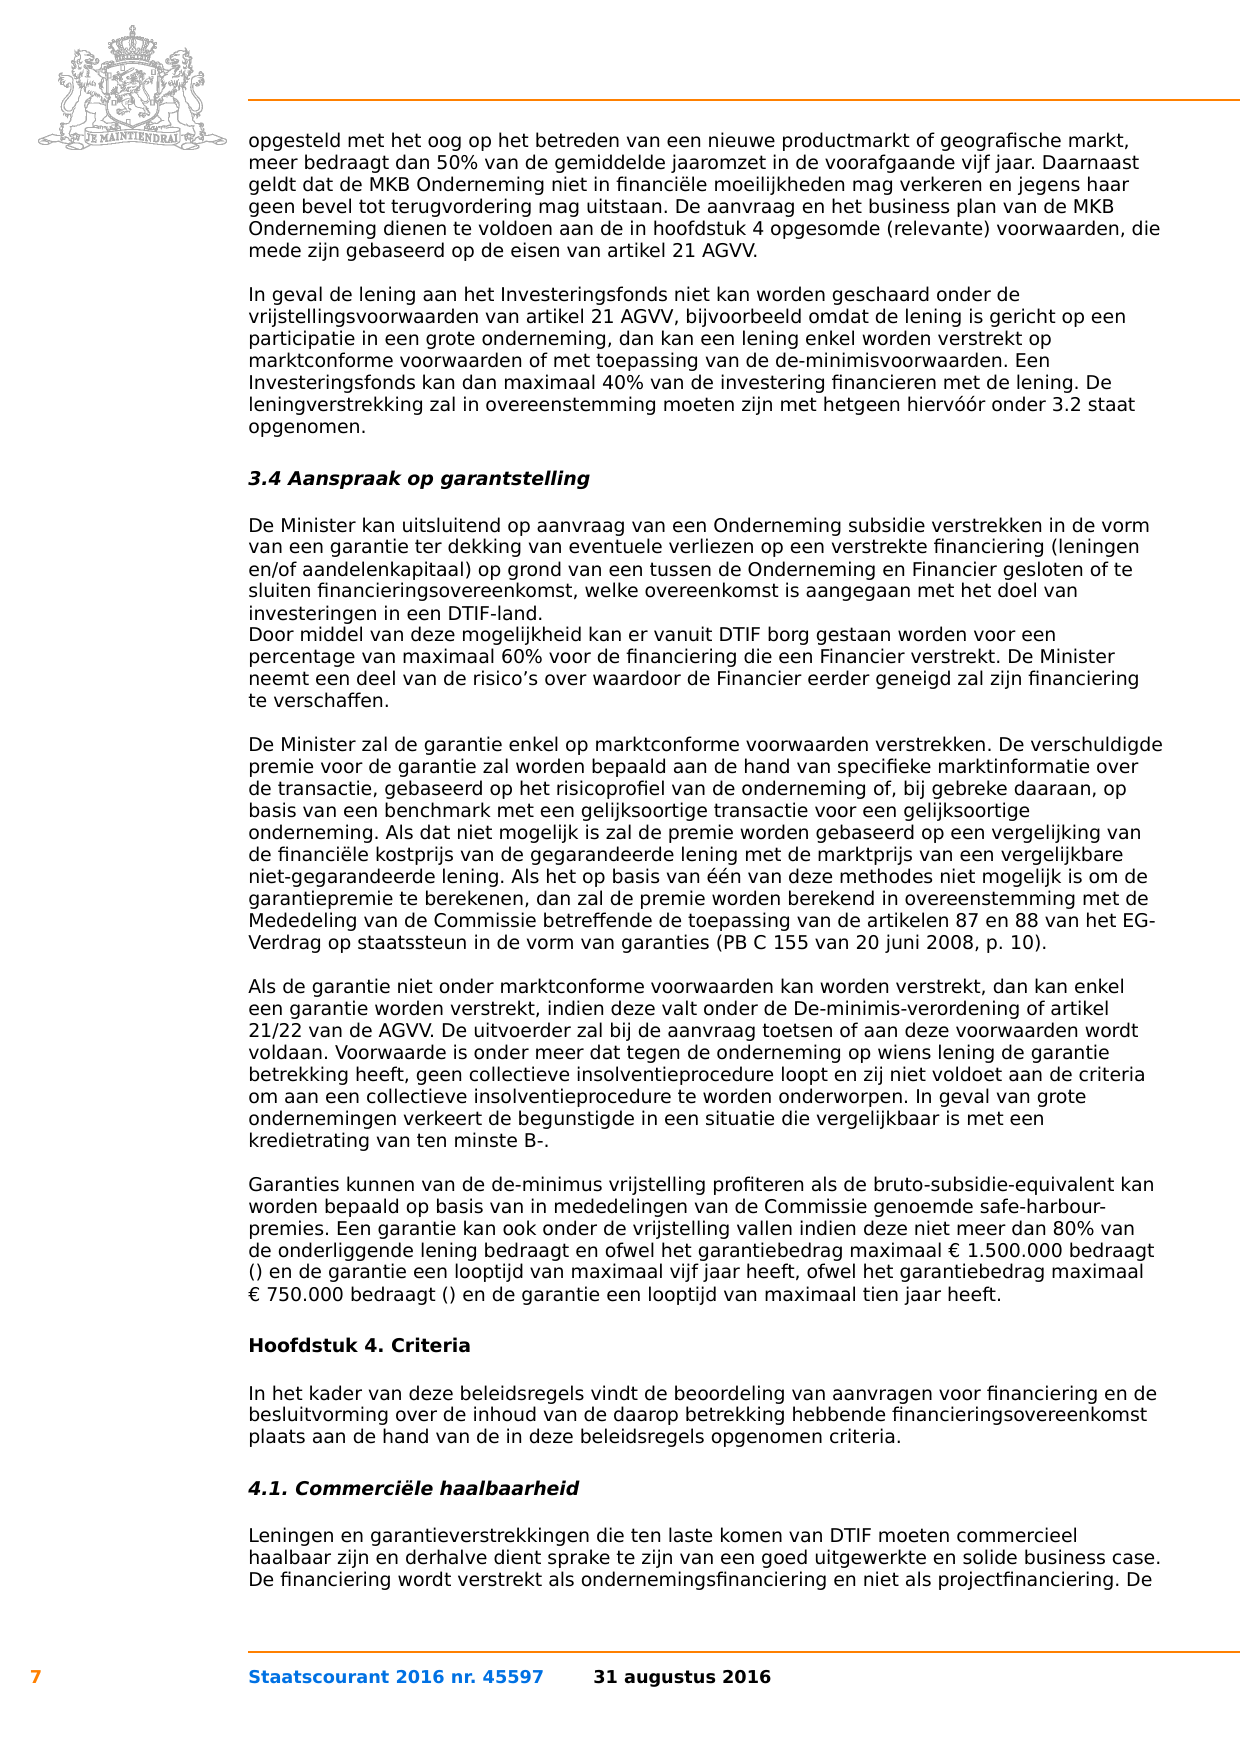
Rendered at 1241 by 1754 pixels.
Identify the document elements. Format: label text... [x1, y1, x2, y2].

subtitle 4.1. Commerciële haalbaarheid [248, 1478, 1163, 1500]
picture [38, 25, 227, 150]
text De Minister kan uitsluitend op aanvraag van een Onderneming subsidie verstrekken in de vorm van een garantie ter dekking van eventuele verliezen op een verstrekte financiering (leningen en/of aandelenkapitaal) op grond van een tussen de Onderneming en Financier gesloten of te sluiten financieringsovereenkomst, welke overeenkomst is aangegaan met het doel van investeringen in een DTIF-land. [248, 514, 1163, 624]
text opgesteld met het oog op het betreden van een nieuwe productmarkt of geografische markt, meer bedraagt dan 50% van de gemiddelde jaaromzet in de voorafgaande vijf jaar. Daarnaast geldt dat de MKB Onderneming niet in financiële moeilijkheden mag verkeren en jegens haar geen bevel tot terugvordering mag uitstaan. De aanvraag en het business plan van de MKB Onderneming dienen te voldoen aan de in hoofdstuk 4 opgesomde (relevante) voorwaarden, die mede zijn gebaseerd op de eisen van artikel 21 AGVV. [248, 130, 1163, 262]
text Garanties kunnen van de de-minimus vrijstelling profiteren als de bruto-subsidie-equivalent kan worden bepaald op basis van in mededelingen van de Commissie genoemde safe-harbour-premies. Een garantie kan ook onder de vrijstelling vallen indien deze niet meer dan 80% van de onderliggende lening bedraagt en ofwel het garantiebedrag maximaal € 1.500.000 bedraagt () en de garantie een looptijd van maximaal vijf jaar heeft, ofwel het garantiebedrag maximaal € 750.000 bedraagt () en de garantie een looptijd van maximaal tien jaar heeft. [248, 1173, 1163, 1305]
subtitle Hoofdstuk 4. Criteria [248, 1335, 1163, 1357]
text Door middel van deze mogelijkheid kan er vanuit DTIF borg gestaan worden voor een percentage van maximaal 60% voor de financiering die een Financier verstrekt. De Minister neemt een deel van de risico’s over waardoor de Financier eerder geneigd zal zijn financiering te verschaffen. [248, 624, 1163, 712]
text In het kader van deze beleidsregels vindt de beoordeling van aanvragen voor financiering en de besluitvorming over de inhoud van de daarop betrekking hebbende financieringsovereenkomst plaats aan de hand van de in deze beleidsregels opgenomen criteria. [248, 1382, 1163, 1448]
text Als de garantie niet onder marktconforme voorwaarden kan worden verstrekt, dan kan enkel een garantie worden verstrekt, indien deze valt onder de De-minimis-verordening of artikel 21/22 van de AGVV. De uitvoerder zal bij de aanvraag toetsen of aan deze voorwaarden wordt voldaan. Voorwaarde is onder meer dat tegen de onderneming op wiens lening de garantie betrekking heeft, geen collectieve insolventieprocedure loopt en zij niet voldoet aan de criteria om aan een collectieve insolventieprocedure te worden onderworpen. In geval van grote ondernemingen verkeert de begunstigde in een situatie die vergelijkbaar is met een kredietrating van ten minste B-. [248, 976, 1163, 1152]
text In geval de lening aan het Investeringsfonds niet kan worden geschaard onder de vrijstellingsvoorwaarden van artikel 21 AGVV, bijvoorbeeld omdat de lening is gericht op een participatie in een grote onderneming, dan kan een lening enkel worden verstrekt op marktconforme voorwaarden of met toepassing van de de-minimisvoorwaarden. Een Investeringsfonds kan dan maximaal 40% van de investering financieren met de lening. De leningverstrekking zal in overeenstemming moeten zijn met hetgeen hiervóór onder 3.2 staat opgenomen. [248, 284, 1163, 437]
subtitle 3.4 Aanspraak op garantstelling [248, 467, 1163, 489]
text Leningen en garantieverstrekkingen die ten laste komen van DTIF moeten commercieel haalbaar zijn en derhalve dient sprake te zijn van een goed uitgewerkte en solide business case. De financiering wordt verstrekt als ondernemingsfinanciering en niet als projectfinanciering. De [248, 1525, 1163, 1591]
text De Minister zal de garantie enkel op marktconforme voorwaarden verstrekken. De verschuldigde premie voor de garantie zal worden bepaald aan de hand van specifieke marktinformatie over de transactie, gebaseerd op het risicoprofiel van de onderneming of, bij gebreke daaraan, op basis van een benchmark met een gelijksoortige transactie voor een gelijksoortige onderneming. Als dat niet mogelijk is zal de premie worden gebaseerd op een vergelijking van de financiële kostprijs van de gegarandeerde lening met de marktprijs van een vergelijkbare niet-gegarandeerde lening. Als het op basis van één van deze methodes niet mogelijk is om de garantiepremie te berekenen, dan zal de premie worden berekend in overeenstemming met de Mededeling van de Commissie betreffende de toepassing van de artikelen 87 en 88 van het EG-Verdrag op staatssteun in de vorm van garanties (PB C 155 van 20 juni 2008, p. 10). [248, 734, 1163, 954]
